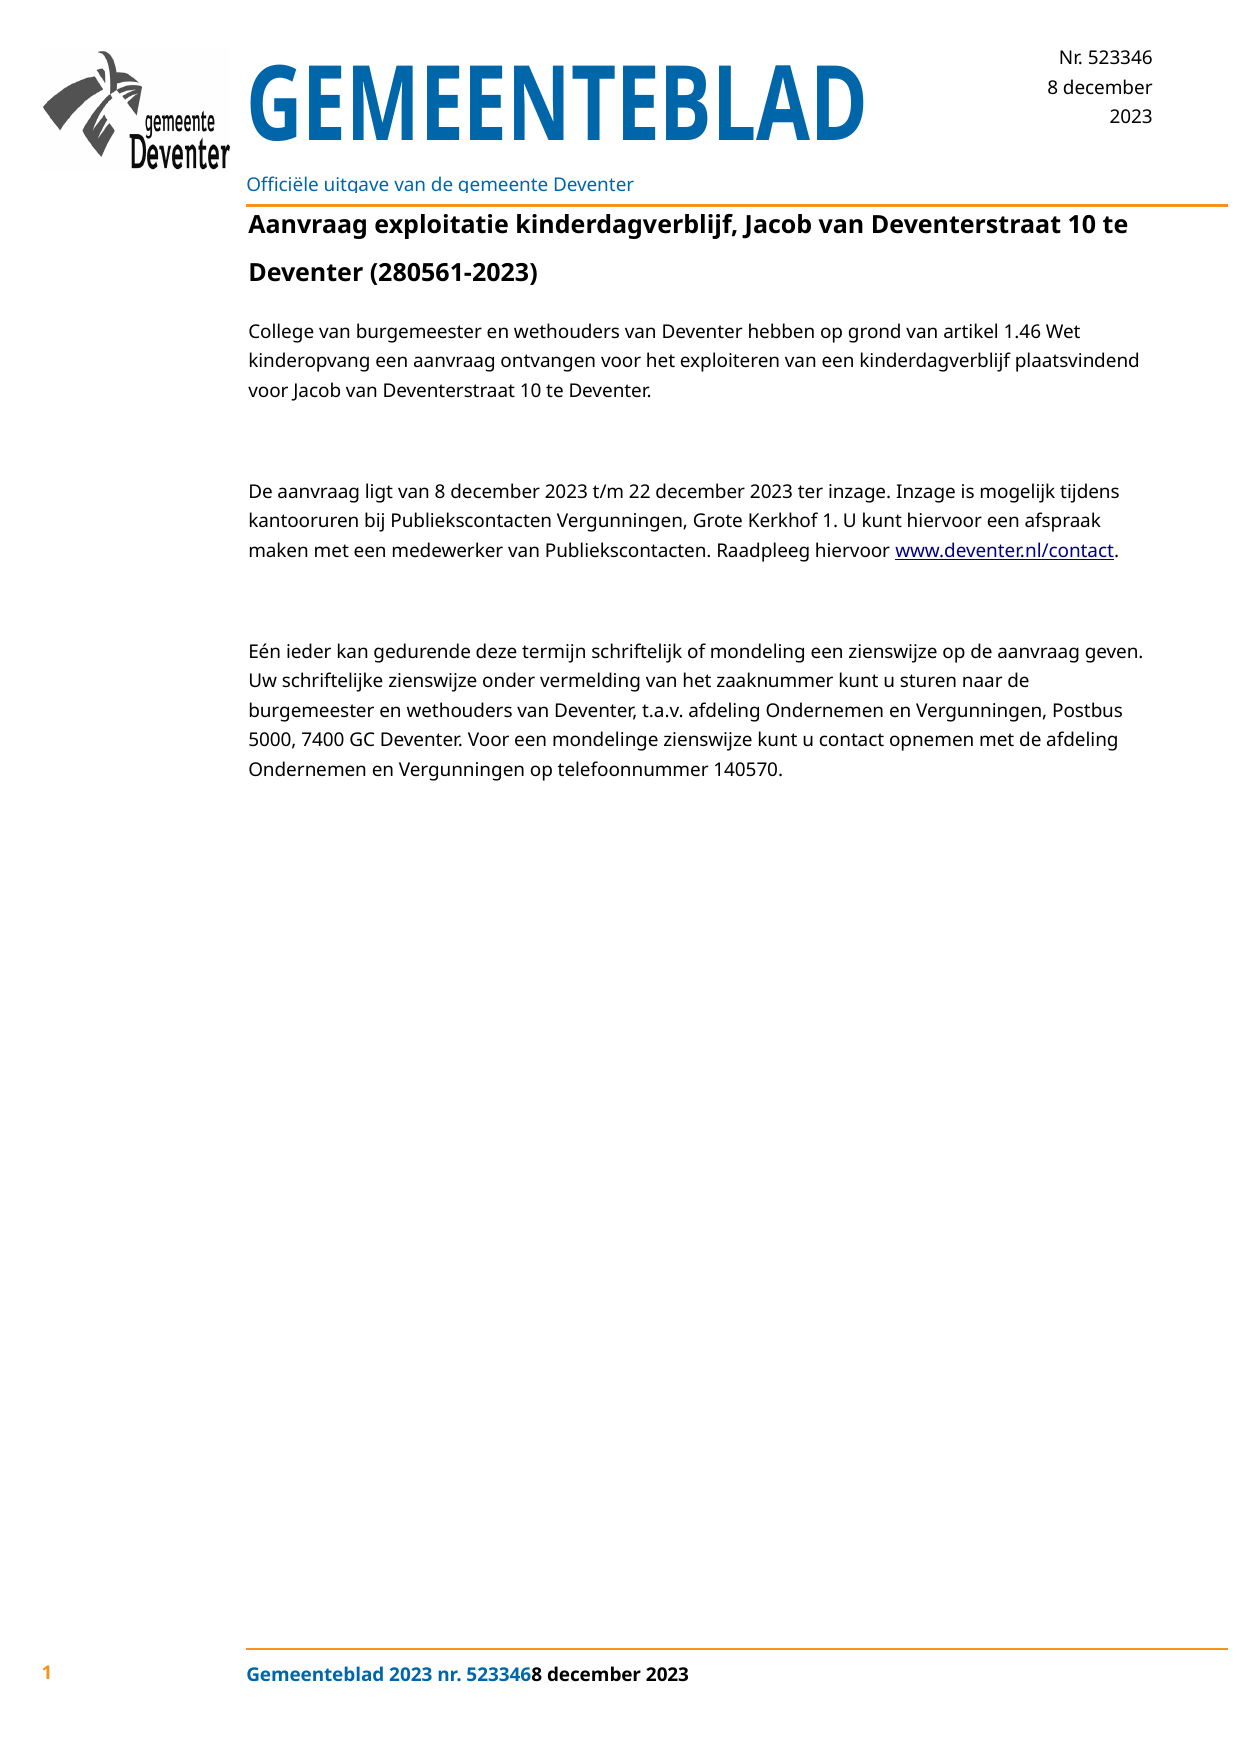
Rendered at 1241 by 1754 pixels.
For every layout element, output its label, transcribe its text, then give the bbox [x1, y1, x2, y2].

text College van burgemeester en wethouders van Deventer hebben op grond van artikel 1.46 Wet kinderopvang een aanvraag ontvangen voor het exploiteren van een kinderdagverblijf plaatsvindend voor Jacob van Deventerstraat 10 te Deventer. [248, 318, 1152, 403]
text De aanvraag ligt van 8 december 2023 t/m 22 december 2023 ter inzage. Inzage is mogelijk tijdens kantooruren bij Publiekscontacten Vergunningen, Grote Kerkhof 1. U kunt hiervoor een afspraak maken met een medewerker van Publiekscontacten. Raadpleeg hiervoor www.deventer.nl/contact. [248, 478, 1152, 563]
picture [41, 47, 231, 172]
text Eén ieder kan gedurende deze termijn schriftelijk of mondeling een zienswijze op de aanvraag geven. Uw schriftelijke zienswijze onder vermelding van het zaaknummer kunt u sturen naar de burgemeester en wethouders van Deventer, t.a.v. afdeling Ondernemen en Vergunningen, Postbus 5000, 7400 GC Deventer. Voor een mondelinge zienswijze kunt u contact opnemen met de afdeling Ondernemen en Vergunningen op telefoonnummer 140570. [248, 638, 1152, 782]
text Aanvraag exploitatie kinderdagverblijf, Jacob van Deventerstraat 10 te Deventer (280561-2023) [248, 207, 1152, 288]
